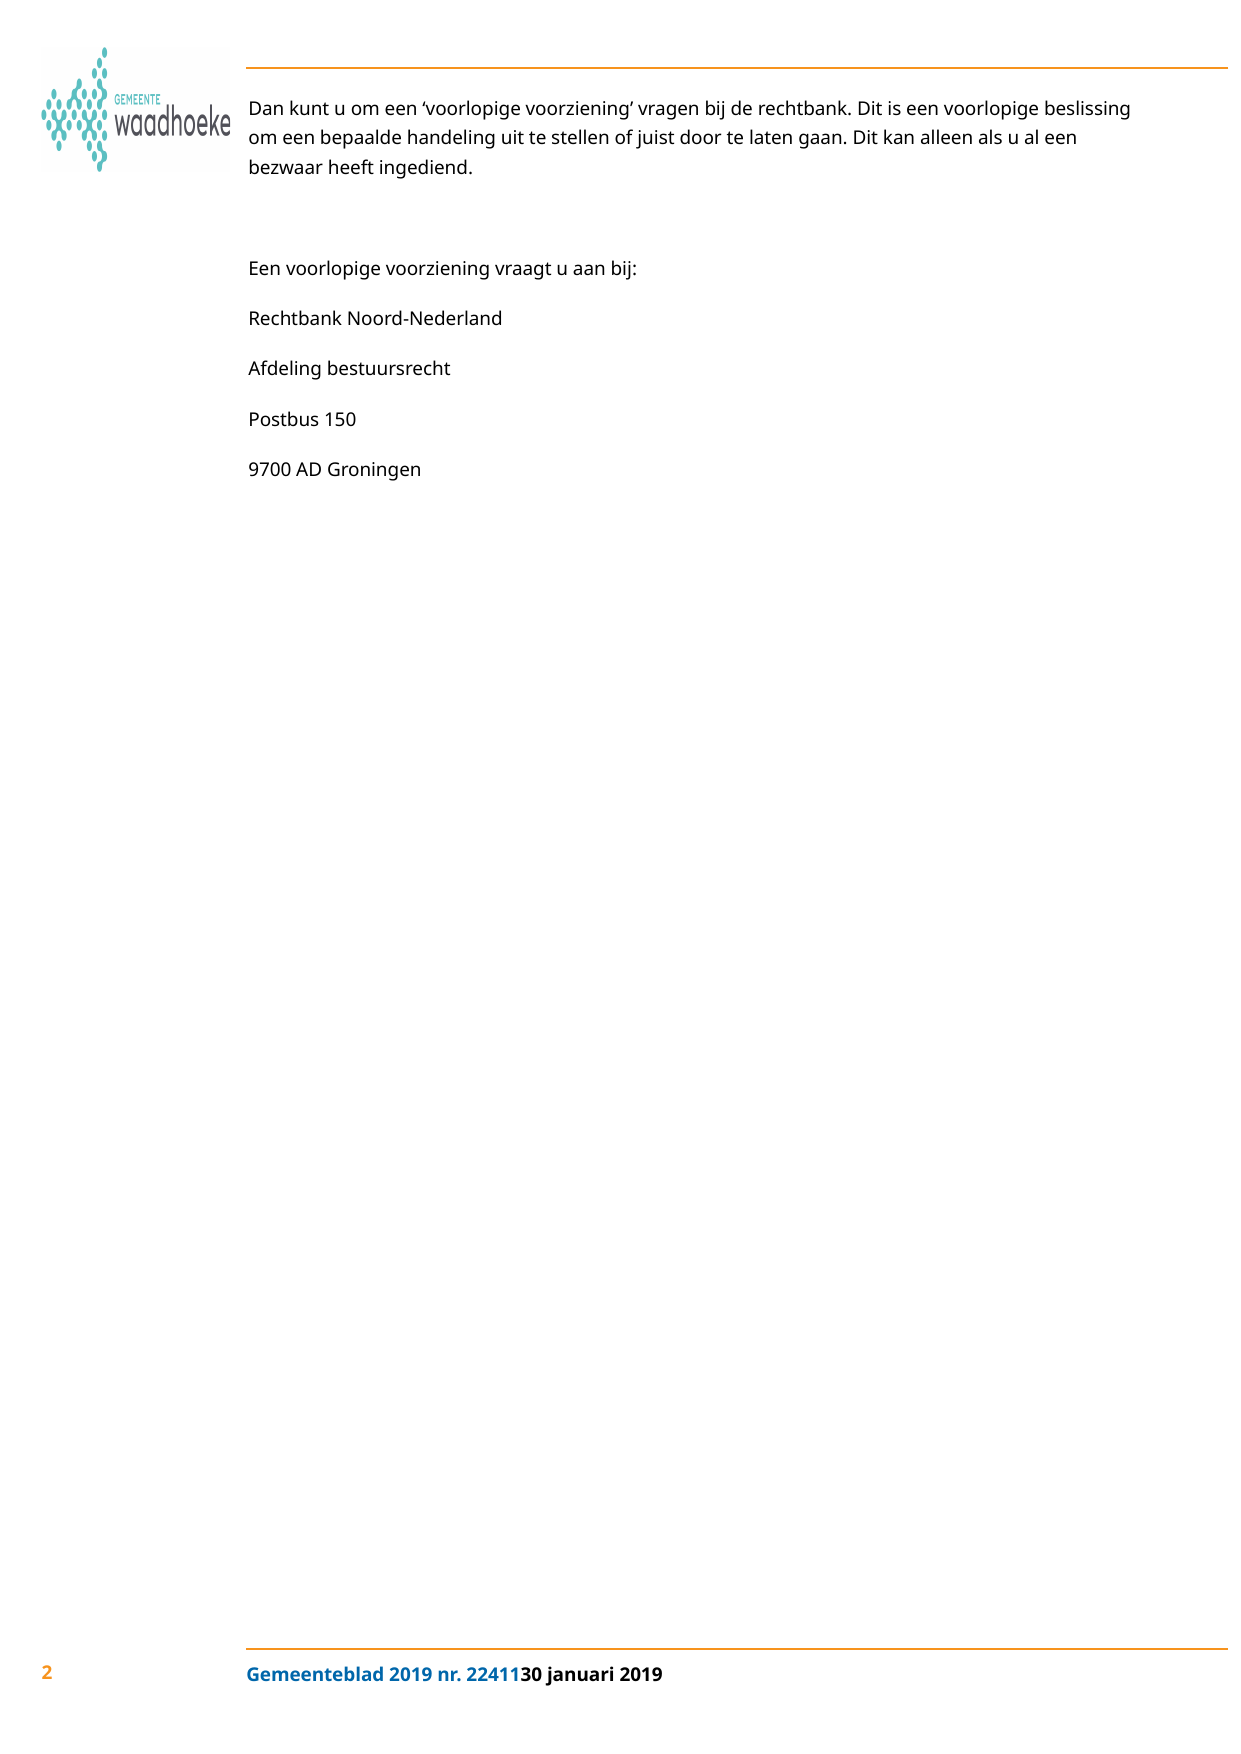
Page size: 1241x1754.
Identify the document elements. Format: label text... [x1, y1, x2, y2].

text Afdeling bestuursrecht [248, 356, 1152, 381]
text Een voorlopige voorziening vraagt u aan bij: [248, 255, 1152, 281]
text Postbus 150 [248, 406, 1152, 432]
text 9700 AD Groningen [248, 456, 1152, 482]
picture [41, 47, 231, 172]
text Rechtbank Noord-Nederland [248, 305, 1152, 331]
text Dan kunt u om een ‘voorlopige voorziening’ vragen bij de rechtbank. Dit is een voorlopige beslissing om een bepaalde handeling uit te stellen of juist door te laten gaan. Dit kan alleen als u al een bezwaar heeft ingediend. [248, 95, 1152, 180]
